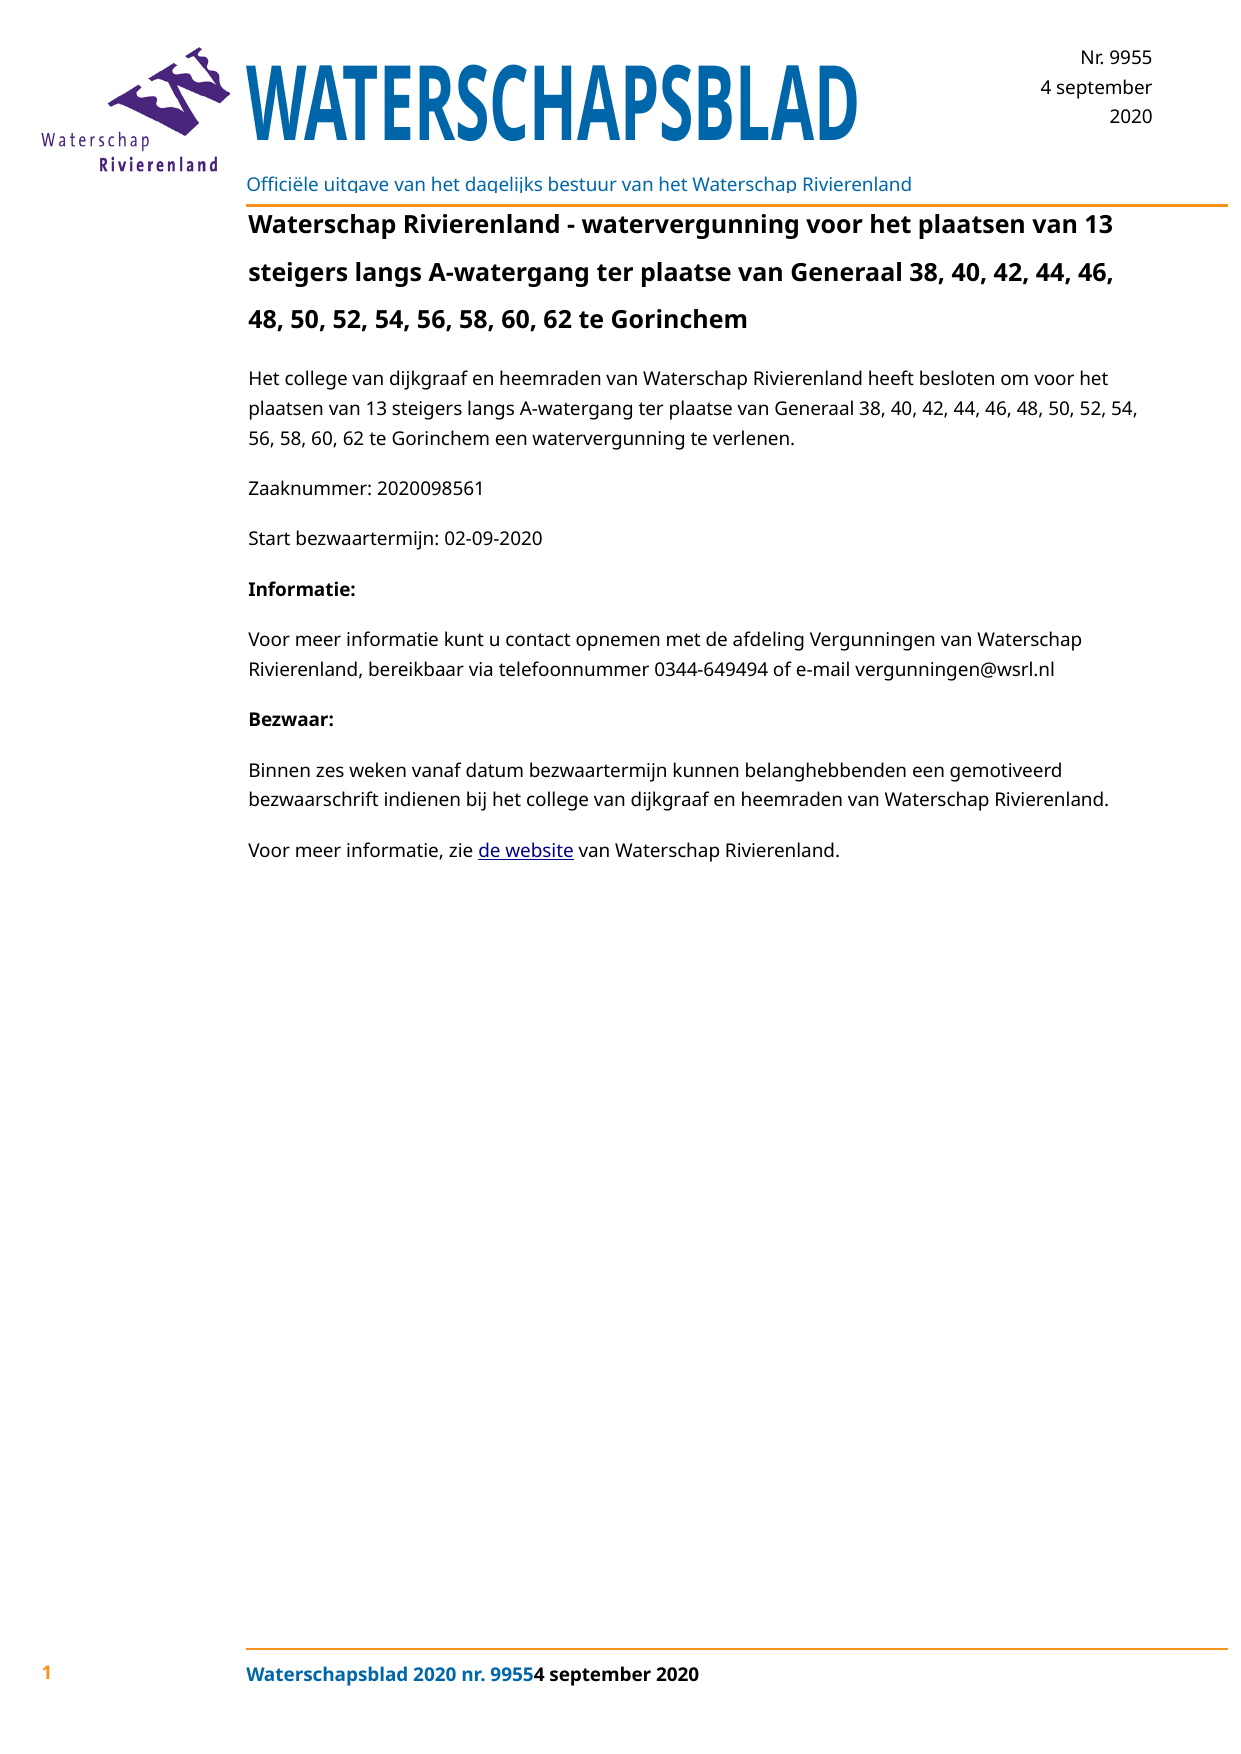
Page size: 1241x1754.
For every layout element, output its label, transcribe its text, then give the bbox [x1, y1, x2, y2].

text Waterschap Rivierenland - watervergunning voor het plaatsen van 13 steigers langs A-watergang ter plaatse van Generaal 38, 40, 42, 44, 46, 48, 50, 52, 54, 56, 58, 60, 62 te Gorinchem [248, 207, 1152, 336]
text Bezwaar: [248, 706, 1152, 732]
text Het college van dijkgraaf en heemraden van Waterschap Rivierenland heeft besloten om voor het plaatsen van 13 steigers langs A-watergang ter plaatse van Generaal 38, 40, 42, 44, 46, 48, 50, 52, 54, 56, 58, 60, 62 te Gorinchem een watervergunning te verlenen. [248, 366, 1152, 450]
text Voor meer informatie, zie de website van Waterschap Rivierenland. [248, 837, 1152, 862]
text Start bezwaartermijn: 02-09-2020 [248, 526, 1152, 551]
picture [41, 47, 231, 172]
text Voor meer informatie kunt u contact opnemen met de afdeling Vergunningen van Waterschap Rivierenland, bereikbaar via telefoonnummer 0344-649494 of e-mail vergunningen@wsrl.nl [248, 626, 1152, 682]
text Informatie: [248, 576, 1152, 602]
text Binnen zes weken vanaf datum bezwaartermijn kunnen belanghebbenden een gemotiveerd bezwaarschrift indienen bij het college van dijkgraaf en heemraden van Waterschap Rivierenland. [248, 757, 1152, 812]
text Zaaknummer: 2020098561 [248, 475, 1152, 501]
